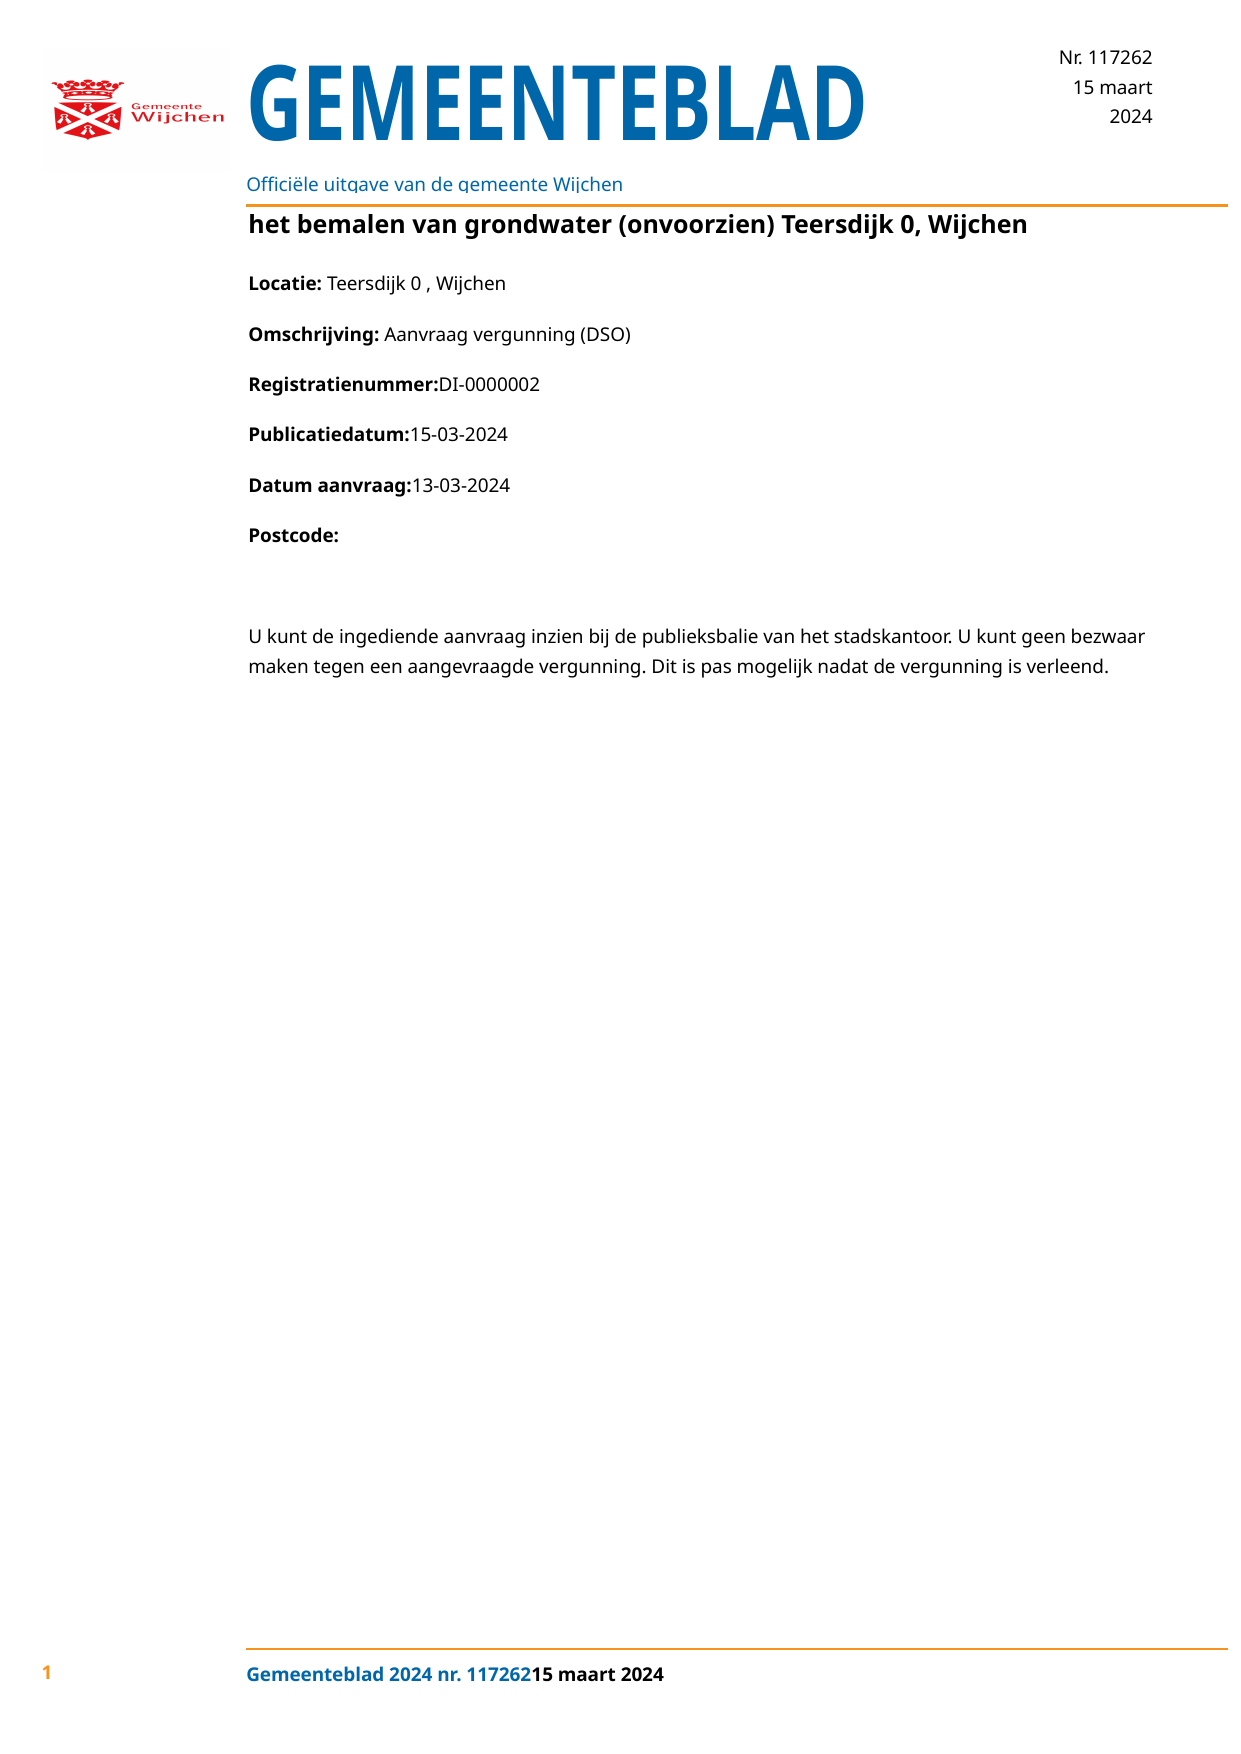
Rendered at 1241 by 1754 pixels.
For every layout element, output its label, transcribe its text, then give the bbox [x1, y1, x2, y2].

picture [41, 47, 231, 172]
text U kunt de ingediende aanvraag inzien bij de publieksbalie van het stadskantoor. U kunt geen bezwaar maken tegen een aangevraagde vergunning. Dit is pas mogelijk nadat de vergunning is verleend. [248, 623, 1152, 678]
text Datum aanvraag:13-03-2024 [248, 472, 1152, 498]
text Omschrijving: Aanvraag vergunning (DSO) [248, 321, 1152, 346]
text Registratienummer:DI-0000002 [248, 371, 1152, 397]
text Publicatiedatum:15-03-2024 [248, 422, 1152, 447]
text Postcode: [248, 522, 1152, 548]
text Locatie: Teersdijk 0 , Wijchen [248, 270, 1152, 296]
text het bemalen van grondwater (onvoorzien) Teersdijk 0, Wijchen [248, 207, 1152, 241]
